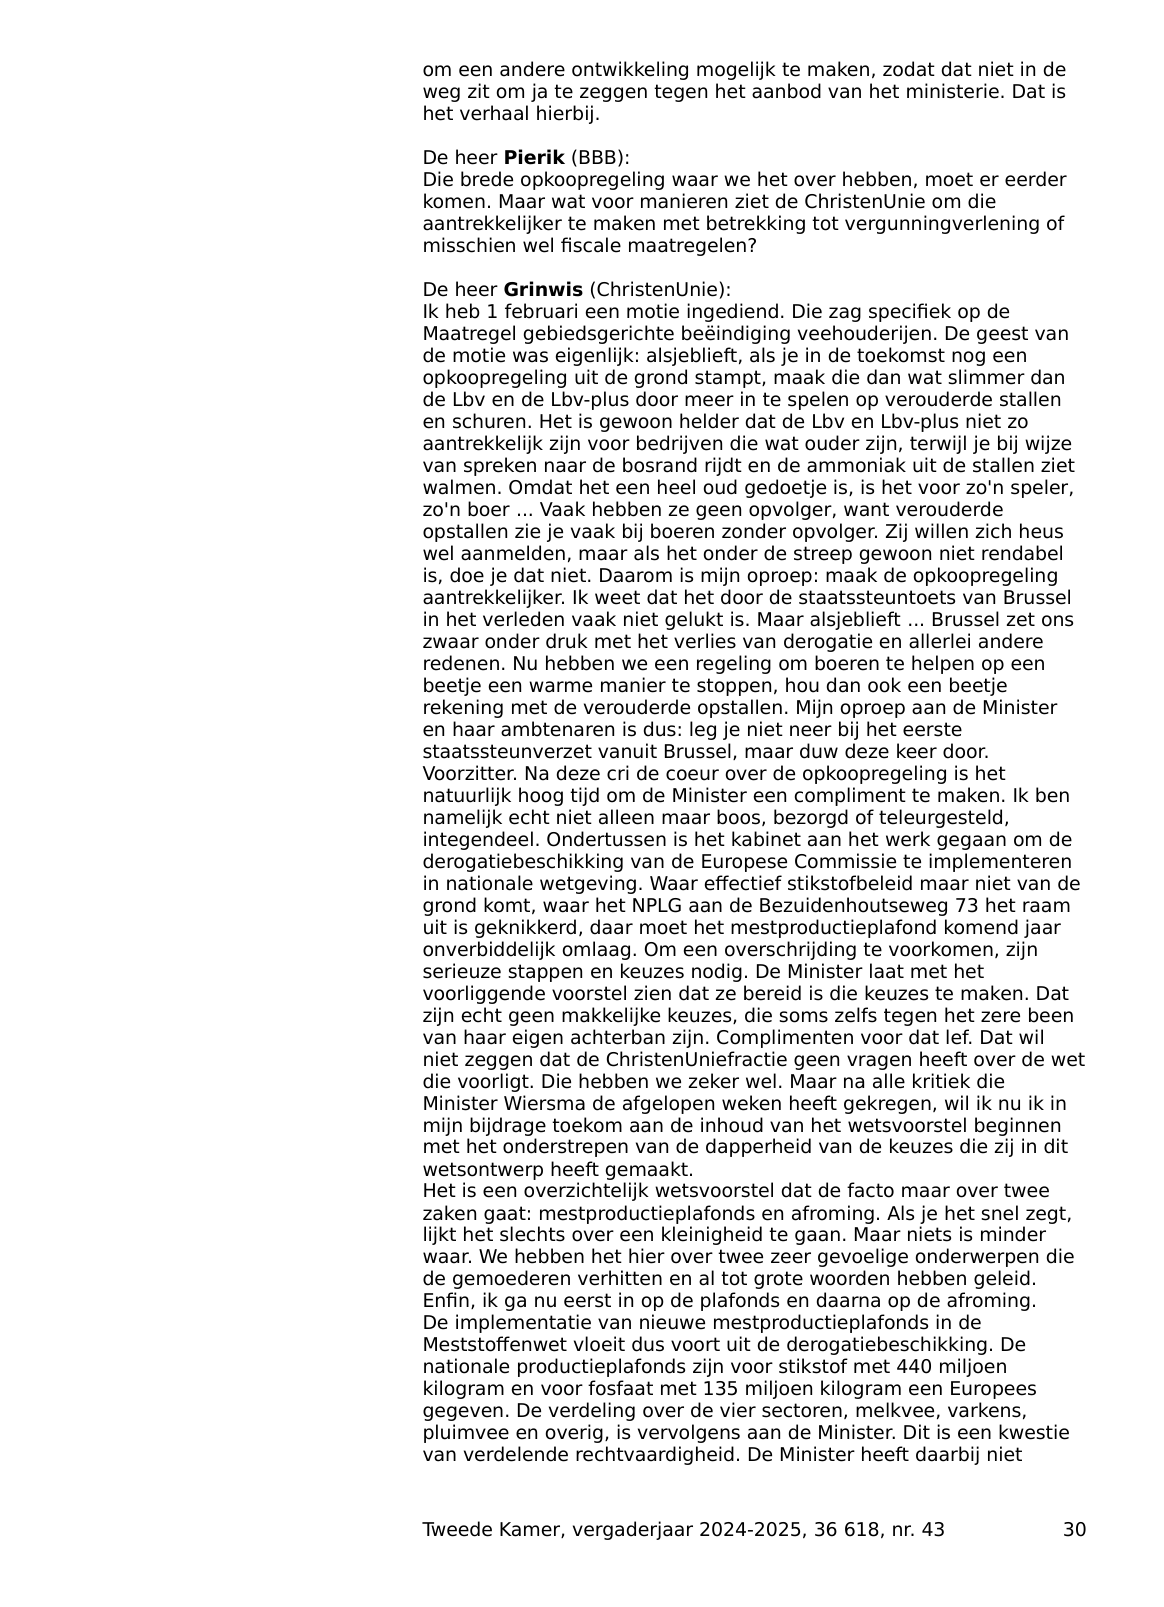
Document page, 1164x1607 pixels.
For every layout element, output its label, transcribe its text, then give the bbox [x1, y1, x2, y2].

text om een andere ontwikkeling mogelijk te maken, zodat dat niet in de weg zit om ja te zeggen tegen het aanbod van het ministerie. Dat is het verhaal hierbij. [422, 59, 1087, 125]
text Ik heb 1 februari een motie ingediend. Die zag specifiek op de Maatregel gebiedsgerichte beëindiging veehouderijen. De geest van de motie was eigenlijk: alsjeblieft, als je in de toekomst nog een opkoopregeling uit de grond stampt, maak die dan wat slimmer dan de Lbv en de Lbv-plus door meer in te spelen op verouderde stallen en schuren. Het is gewoon helder dat de Lbv en Lbv-plus niet zo aantrekkelijk zijn voor bedrijven die wat ouder zijn, terwijl je bij wijze van spreken naar de bosrand rijdt en de ammoniak uit de stallen ziet walmen. Omdat het een heel oud gedoetje is, is het voor zo'n speler, zo'n boer ... Vaak hebben ze geen opvolger, want verouderde opstallen zie je vaak bij boeren zonder opvolger. Zij willen zich heus wel aanmelden, maar als het onder de streep gewoon niet rendabel is, doe je dat niet. Daarom is mijn oproep: maak de opkoopregeling aantrekkelijker. Ik weet dat het door de staatssteuntoets van Brussel in het verleden vaak niet gelukt is. Maar alsjeblieft ... Brussel zet ons zwaar onder druk met het verlies van derogatie en allerlei andere redenen. Nu hebben we een regeling om boeren te helpen op een beetje een warme manier te stoppen, hou dan ook een beetje rekening met de verouderde opstallen. Mijn oproep aan de Minister en haar ambtenaren is dus: leg je niet neer bij het eerste staatssteunverzet vanuit Brussel, maar duw deze keer door. [422, 301, 1087, 763]
text De heer Grinwis (ChristenUnie): [422, 279, 1087, 301]
text Die brede opkoopregeling waar we het over hebben, moet er eerder komen. Maar wat voor manieren ziet de ChristenUnie om die aantrekkelijker te maken met betrekking tot vergunningverlening of misschien wel fiscale maatregelen? [422, 169, 1087, 257]
text De implementatie van nieuwe mestproductieplafonds in de Meststoffenwet vloeit dus voort uit de derogatiebeschikking. De nationale productieplafonds zijn voor stikstof met 440 miljoen kilogram en voor fosfaat met 135 miljoen kilogram een Europees gegeven. De verdeling over de vier sectoren, melkvee, varkens, pluimvee en overig, is vervolgens aan de Minister. Dit is een kwestie van verdelende rechtvaardigheid. De Minister heeft daarbij niet [422, 1312, 1087, 1466]
text Het is een overzichtelijk wetsvoorstel dat de facto maar over twee zaken gaat: mestproductieplafonds en afroming. Als je het snel zegt, lijkt het slechts over een kleinigheid te gaan. Maar niets is minder waar. We hebben het hier over twee zeer gevoelige onderwerpen die de gemoederen verhitten en al tot grote woorden hebben geleid. Enfin, ik ga nu eerst in op de plafonds en daarna op de afroming. [422, 1180, 1087, 1312]
text De heer Pierik (BBB): [422, 147, 1087, 169]
text Voorzitter. Na deze cri de coeur over de opkoopregeling is het natuurlijk hoog tijd om de Minister een compliment te maken. Ik ben namelijk echt niet alleen maar boos, bezorgd of teleurgesteld, integendeel. Ondertussen is het kabinet aan het werk gegaan om de derogatiebeschikking van de Europese Commissie te implementeren in nationale wetgeving. Waar effectief stikstofbeleid maar niet van de grond komt, waar het NPLG aan de Bezuidenhoutseweg 73 het raam uit is geknikkerd, daar moet het mestproductieplafond komend jaar onverbiddelijk omlaag. Om een overschrijding te voorkomen, zijn serieuze stappen en keuzes nodig. De Minister laat met het voorliggende voorstel zien dat ze bereid is die keuzes te maken. Dat zijn echt geen makkelijke keuzes, die soms zelfs tegen het zere been van haar eigen achterban zijn. Complimenten voor dat lef. Dat wil niet zeggen dat de ChristenUniefractie geen vragen heeft over de wet die voorligt. Die hebben we zeker wel. Maar na alle kritiek die Minister Wiersma de afgelopen weken heeft gekregen, wil ik nu ik in mijn bijdrage toekom aan de inhoud van het wetsvoorstel beginnen met het onderstrepen van de dapperheid van de keuzes die zij in dit wetsontwerp heeft gemaakt. [422, 763, 1087, 1180]
